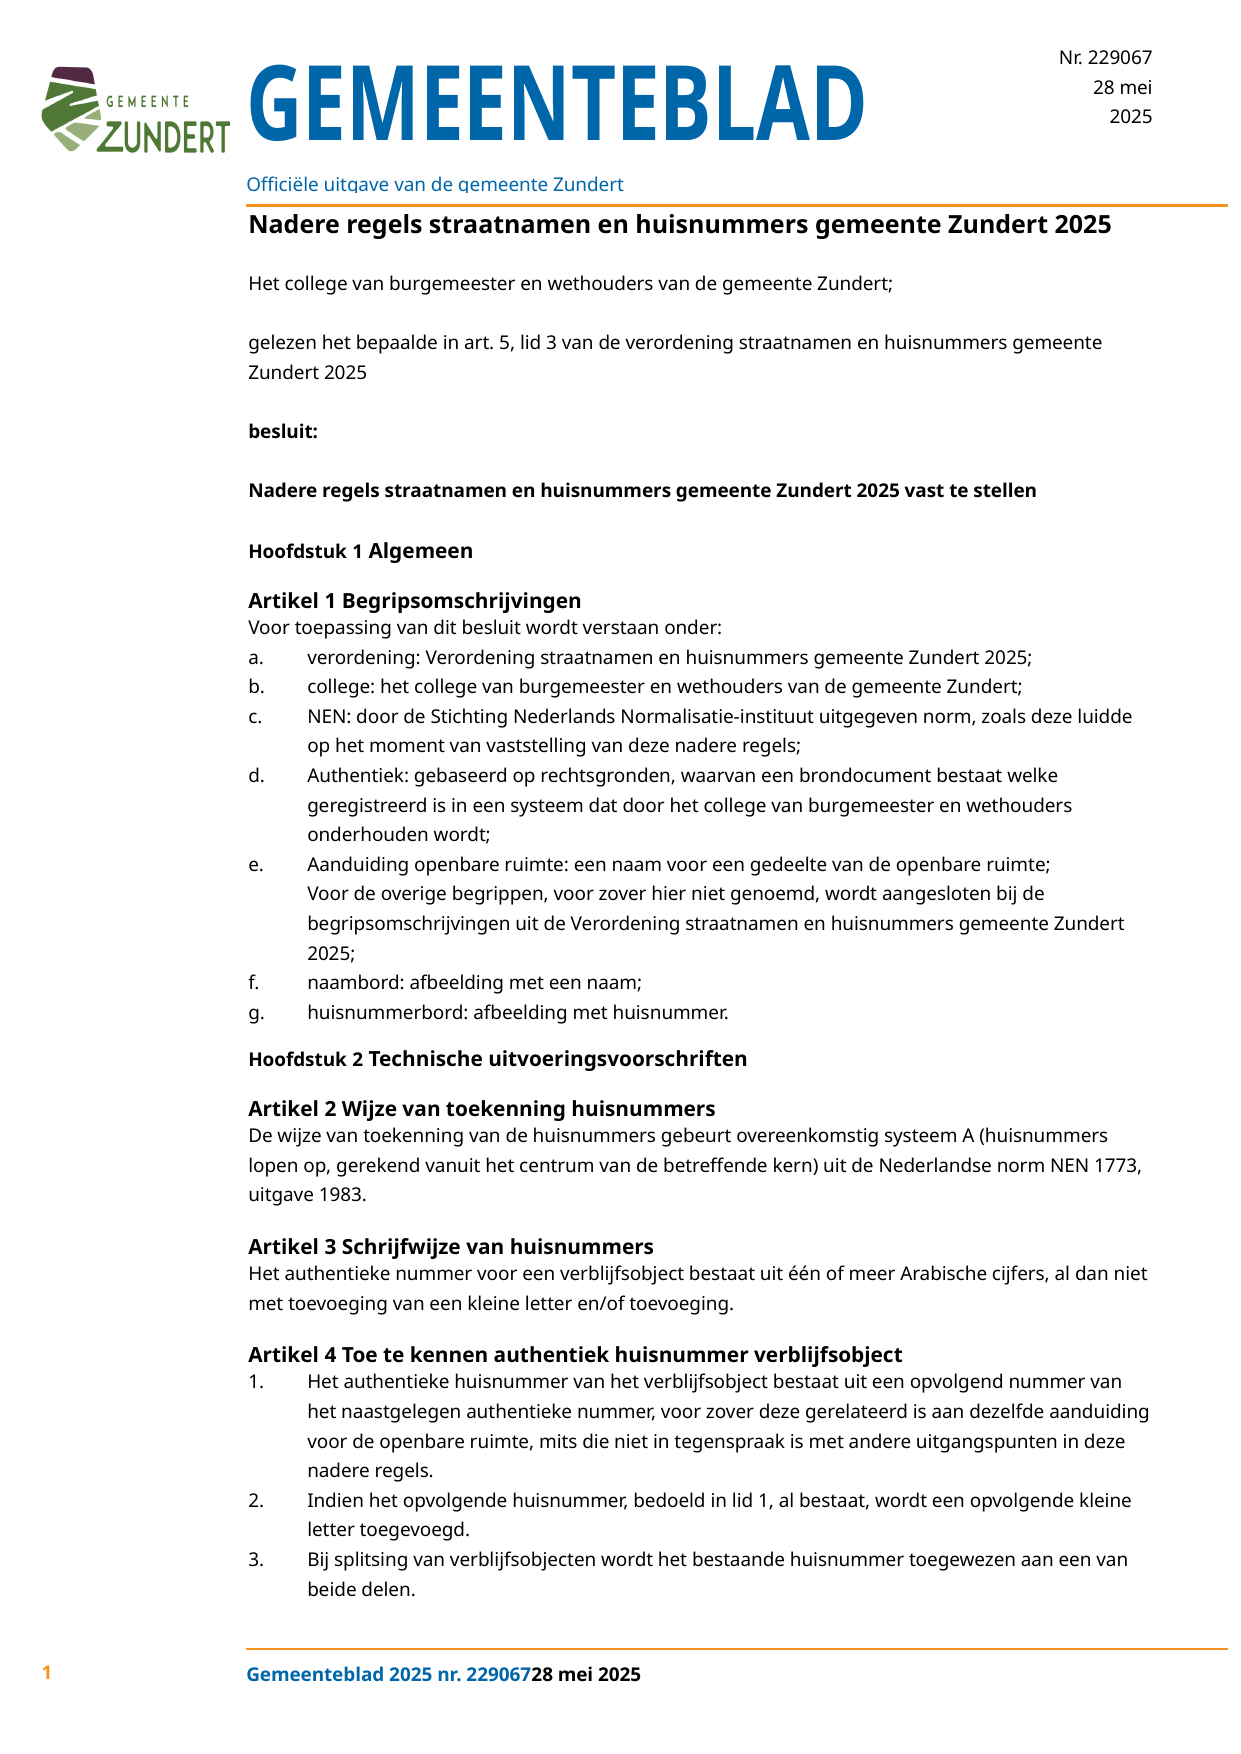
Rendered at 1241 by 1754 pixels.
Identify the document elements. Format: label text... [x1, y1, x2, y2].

picture [41, 47, 231, 172]
text Artikel 3 Schrijfwijze van huisnummers [248, 1232, 1152, 1260]
text Hoofdstuk 1 Algemeen [248, 537, 1152, 565]
text Artikel 2 Wijze van toekenning huisnummers [248, 1094, 1152, 1122]
list naambord: afbeelding met een naam; [248, 969, 1152, 995]
list college: het college van burgemeester en wethouders van de gemeente Zundert; [248, 673, 1152, 699]
text Het college van burgemeester en wethouders van de gemeente Zundert; [248, 270, 1152, 296]
list Authentiek: gebaseerd op rechtsgronden, waarvan een brondocument bestaat welke geregistreerd is in een systeem dat door het college van burgemeester en wethouders onderhouden wordt; [248, 762, 1152, 847]
list Voor de overige begrippen, voor zover hier niet genoemd, wordt aangesloten bij de begripsomschrijvingen uit de Verordening straatnamen en huisnummers gemeente Zundert 2025; [248, 881, 1152, 965]
list Indien het opvolgende huisnummer, bedoeld in lid 1, al bestaat, wordt een opvolgende kleine letter toegevoegd. [248, 1487, 1152, 1542]
list Het authentieke huisnummer van het verblijfsobject bestaat uit een opvolgend nummer van het naastgelegen authentieke nummer, voor zover deze gerelateerd is aan dezelfde aanduiding voor de openbare ruimte, mits die niet in tegenspraak is met andere uitgangspunten in deze nadere regels. [248, 1369, 1152, 1483]
list Bij splitsing van verblijfsobjecten wordt het bestaande huisnummer toegewezen aan een van beide delen. [248, 1546, 1152, 1601]
text De wijze van toekenning van de huisnummers gebeurt overeenkomstig systeem A (huisnummers lopen op, gerekend vanuit het centrum van de betreffende kern) uit de Nederlandse norm NEN 1773, uitgave 1983. [248, 1122, 1152, 1207]
list Aanduiding openbare ruimte: een naam voor een gedeelte van de openbare ruimte; [248, 851, 1152, 877]
list NEN: door de Stichting Nederlands Normalisatie-instituut uitgegeven norm, zoals deze luidde op het moment van vaststelling van deze nadere regels; [248, 703, 1152, 758]
text Nadere regels straatnamen en huisnummers gemeente Zundert 2025 vast te stellen [248, 477, 1152, 503]
list huisnummerbord: afbeelding met huisnummer. [248, 999, 1152, 1024]
text Artikel 1 Begripsomschrijvingen [248, 586, 1152, 614]
list verordening: Verordening straatnamen en huisnummers gemeente Zundert 2025; [248, 644, 1152, 669]
text Artikel 4 Toe te kennen authentiek huisnummer verblijfsobject [248, 1340, 1152, 1369]
text Hoofdstuk 2 Technische uitvoeringsvoorschriften [248, 1044, 1152, 1073]
text Het authentieke nummer voor een verblijfsobject bestaat uit één of meer Arabische cijfers, al dan niet met toevoeging van een kleine letter en/of toevoeging. [248, 1260, 1152, 1316]
text besluit: [248, 418, 1152, 444]
text Voor toepassing van dit besluit wordt verstaan onder: [248, 614, 1152, 640]
text Nadere regels straatnamen en huisnummers gemeente Zundert 2025 [248, 207, 1152, 241]
text gelezen het bepaalde in art. 5, lid 3 van de verordening straatnamen en huisnummers gemeente Zundert 2025 [248, 329, 1152, 385]
